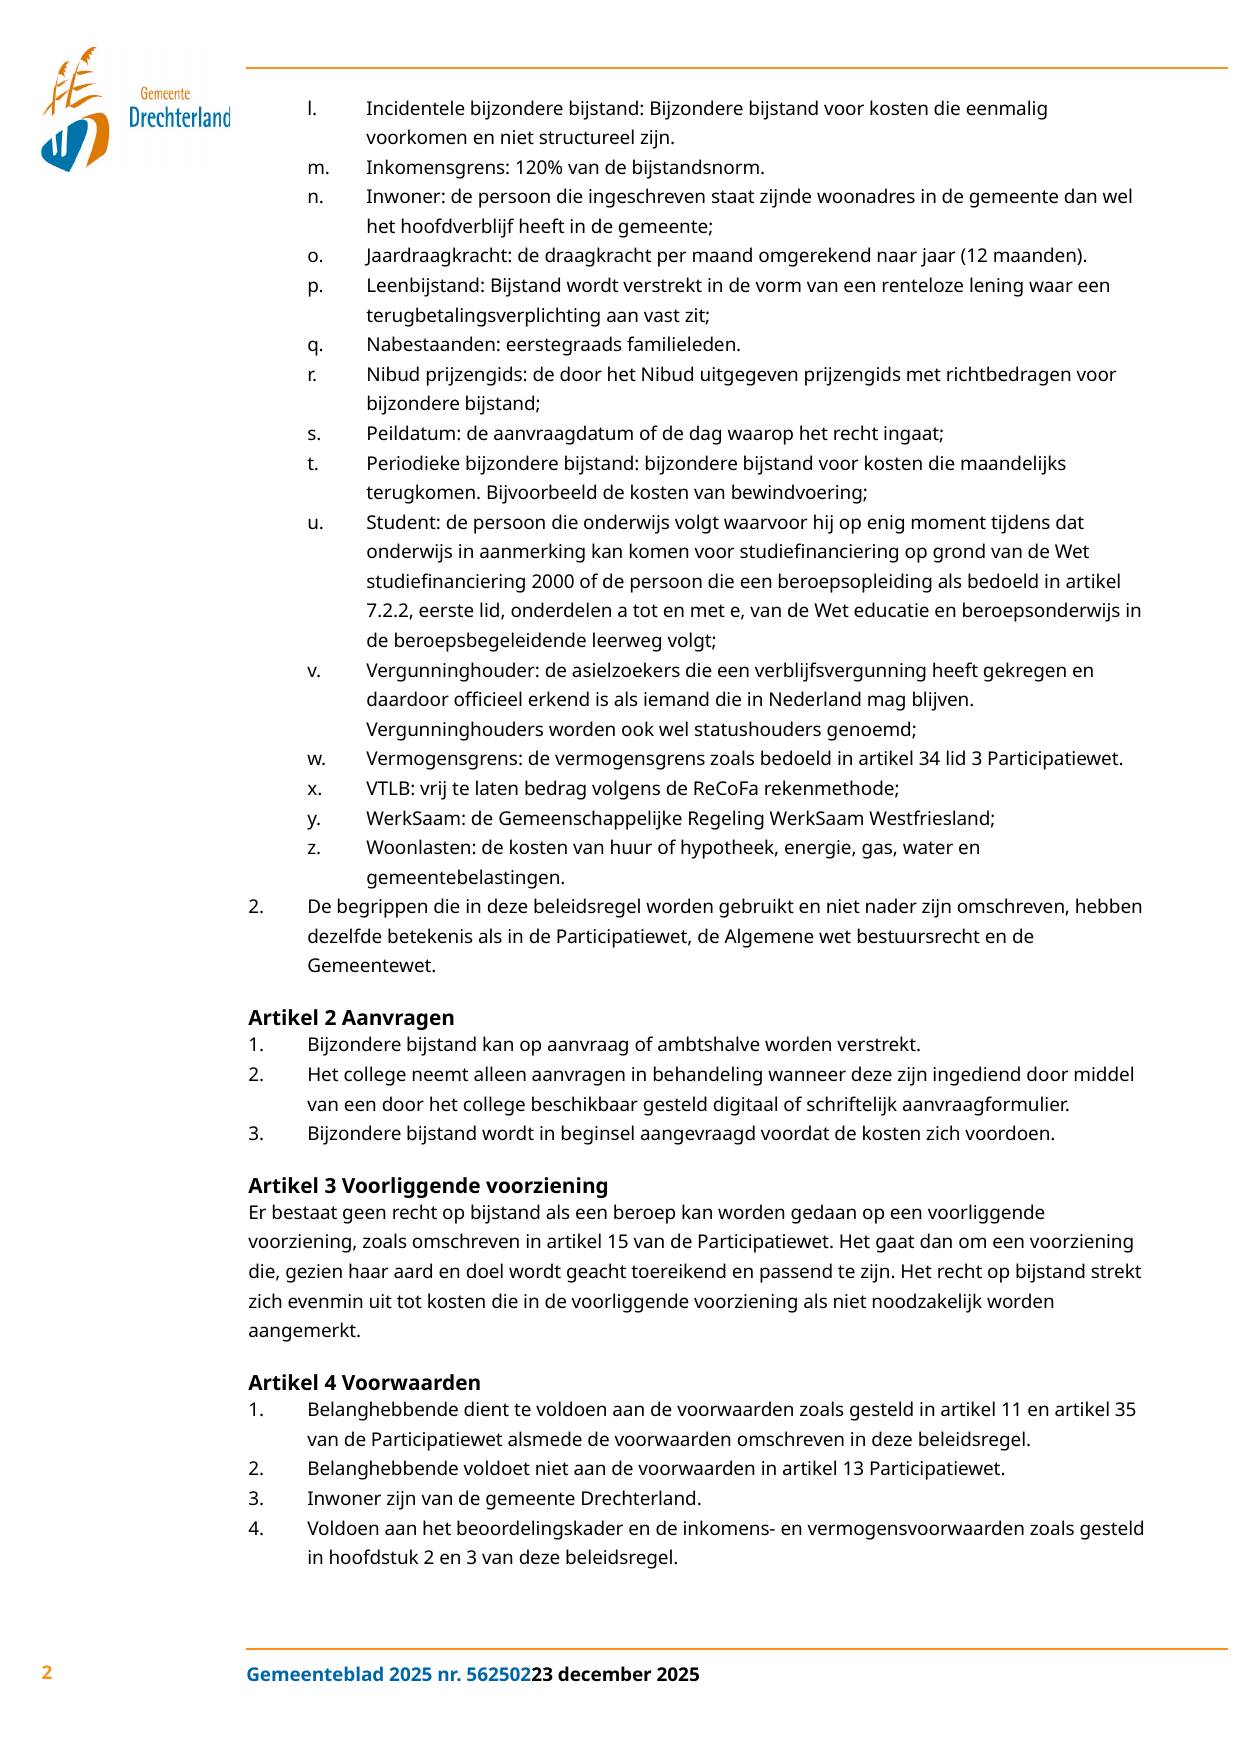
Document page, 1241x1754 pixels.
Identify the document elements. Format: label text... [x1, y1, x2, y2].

list Inwoner: de persoon die ingeschreven staat zijnde woonadres in de gemeente dan wel het hoofdverblijf heeft in de gemeente; [307, 183, 1152, 239]
list Peildatum: de aanvraagdatum of de dag waarop het recht ingaat; [307, 420, 1152, 446]
list WerkSaam: de Gemeenschappelijke Regeling WerkSaam Westfriesland; [307, 805, 1152, 831]
text Er bestaat geen recht op bijstand als een beroep kan worden gedaan op een voorliggende voorziening, zoals omschreven in artikel 15 van de Participatiewet. Het gaat dan om een voorziening die, gezien haar aard en doel wordt geacht toereikend en passend te zijn. Het recht op bijstand strekt zich evenmin uit tot kosten die in de voorliggende voorziening als niet noodzakelijk worden aangemerkt. [248, 1199, 1152, 1343]
list Het college neemt alleen aanvragen in behandeling wanneer deze zijn ingediend door middel van een door het college beschikbaar gesteld digitaal of schriftelijk aanvraagformulier. [248, 1061, 1152, 1116]
list Vermogensgrens: de vermogensgrens zoals bedoeld in artikel 34 lid 3 Participatiewet. [307, 746, 1152, 771]
list Inkomensgrens: 120% van de bijstandsnorm. [307, 154, 1152, 180]
list Leenbijstand: Bijstand wordt verstrekt in de vorm van een renteloze lening waar een terugbetalingsverplichting aan vast zit; [307, 272, 1152, 328]
list Bijzondere bijstand wordt in beginsel aangevraagd voordat de kosten zich voordoen. [248, 1120, 1152, 1146]
list Nabestaanden: eerstegraads familieleden. [307, 331, 1152, 357]
picture [41, 47, 231, 172]
text Artikel 4 Voorwaarden [248, 1368, 1152, 1396]
list Periodieke bijzondere bijstand: bijzondere bijstand voor kosten die maandelijks terugkomen. Bijvoorbeeld de kosten van bewindvoering; [307, 450, 1152, 505]
list Woonlasten: de kosten van huur of hypotheek, energie, gas, water en gemeentebelastingen. [307, 834, 1152, 890]
list Inwoner zijn van de gemeente Drechterland. [248, 1485, 1152, 1511]
text Artikel 3 Voorliggende voorziening [248, 1171, 1152, 1199]
list Incidentele bijzondere bijstand: Bijzondere bijstand voor kosten die eenmalig voorkomen en niet structureel zijn. [307, 95, 1152, 150]
list Voldoen aan het beoordelingskader en de inkomens- en vermogensvoorwaarden zoals gesteld in hoofdstuk 2 en 3 van deze beleidsregel. [248, 1515, 1152, 1570]
list Belanghebbende voldoet niet aan de voorwaarden in artikel 13 Participatiewet. [248, 1456, 1152, 1481]
list Jaardraagkracht: de draagkracht per maand omgerekend naar jaar (12 maanden). [307, 243, 1152, 268]
list VTLB: vrij te laten bedrag volgens de ReCoFa rekenmethode; [307, 775, 1152, 801]
picture [41, 158, 64, 172]
text Artikel 2 Aanvragen [248, 1003, 1152, 1032]
picture [226, 115, 231, 124]
list Vergunninghouder: de asielzoekers die een verblijfsvergunning heeft gekregen en daardoor officieel erkend is als iemand die in Nederland mag blijven. Vergunninghouders worden ook wel statushouders genoemd; [307, 657, 1152, 742]
list Student: de persoon die onderwijs volgt waarvoor hij op enig moment tijdens dat onderwijs in aanmerking kan komen voor studiefinanciering op grond van de Wet studiefinanciering 2000 of de persoon die een beroepsopleiding als bedoeld in artikel 7.2.2, eerste lid, onderdelen a tot en met e, van de Wet educatie en beroepsonderwijs in de beroepsbegeleidende leerweg volgt; [307, 509, 1152, 653]
list Bijzondere bijstand kan op aanvraag of ambtshalve worden verstrekt. [248, 1032, 1152, 1057]
list Belanghebbende dient te voldoen aan de voorwaarden zoals gesteld in artikel 11 en artikel 35 van de Participatiewet alsmede de voorwaarden omschreven in deze beleidsregel. [248, 1396, 1152, 1452]
list Nibud prijzengids: de door het Nibud uitgegeven prijzengids met richtbedragen voor bijzondere bijstand; [307, 361, 1152, 416]
list De begrippen die in deze beleidsregel worden gebruikt en niet nader zijn omschreven, hebben dezelfde betekenis als in de Participatiewet, de Algemene wet bestuursrecht en de Gemeentewet. [248, 893, 1152, 978]
